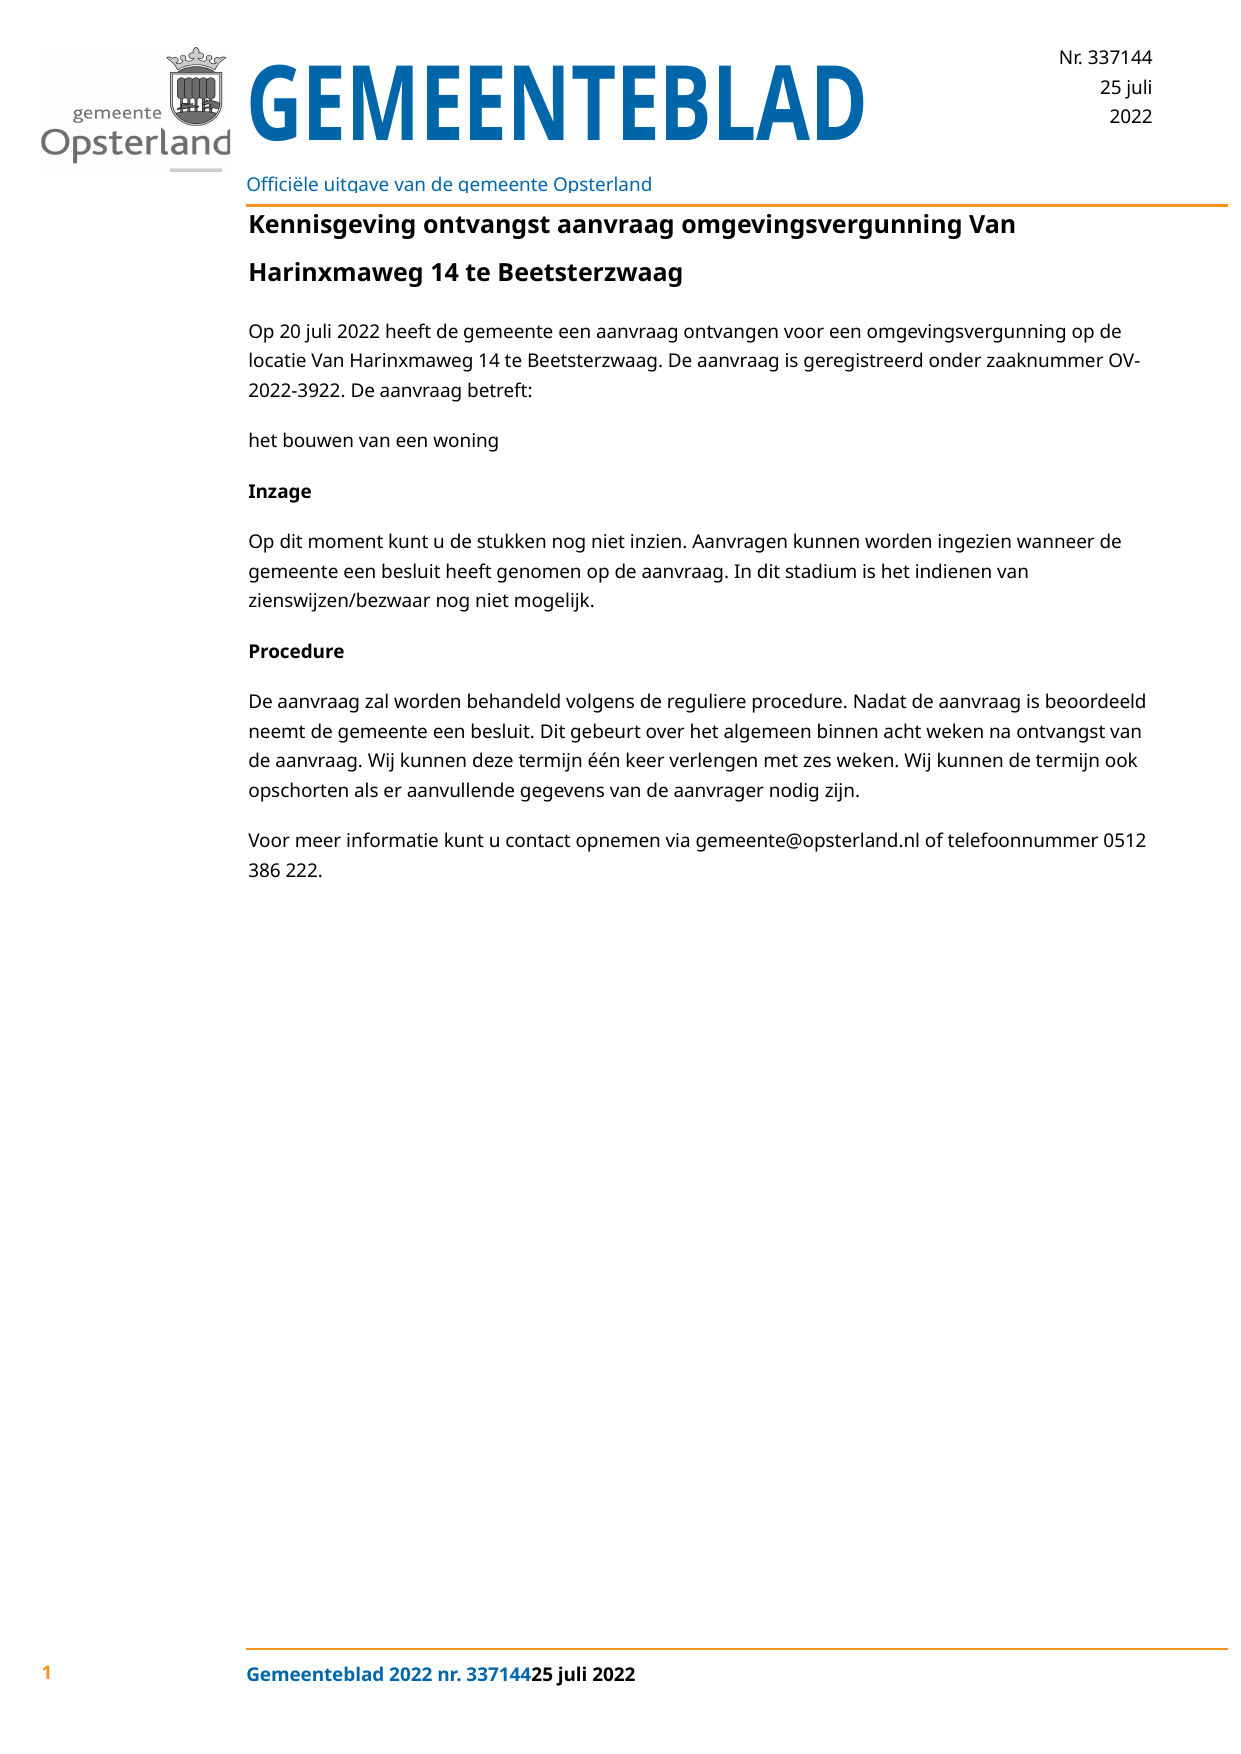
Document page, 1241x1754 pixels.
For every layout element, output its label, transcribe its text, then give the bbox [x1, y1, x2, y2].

text Procedure [248, 638, 1152, 664]
text Inzage [248, 478, 1152, 504]
picture [41, 47, 231, 172]
text Op 20 juli 2022 heeft de gemeente een aanvraag ontvangen voor een omgevingsvergunning op de locatie Van Harinxmaweg 14 te Beetsterzwaag. De aanvraag is geregistreerd onder zaaknummer OV-2022-3922. De aanvraag betreft: [248, 318, 1152, 403]
text Op dit moment kunt u de stukken nog niet inzien. Aanvragen kunnen worden ingezien wanneer de gemeente een besluit heeft genomen op de aanvraag. In dit stadium is het indienen van zienswijzen/bezwaar nog niet mogelijk. [248, 528, 1152, 613]
text De aanvraag zal worden behandeld volgens de reguliere procedure. Nadat de aanvraag is beoordeeld neemt de gemeente een besluit. Dit gebeurt over het algemeen binnen acht weken na ontvangst van de aanvraag. Wij kunnen deze termijn één keer verlengen met zes weken. Wij kunnen de termijn ook opschorten als er aanvullende gegevens van de aanvrager nodig zijn. [248, 688, 1152, 803]
text Kennisgeving ontvangst aanvraag omgevingsvergunning Van Harinxmaweg 14 te Beetsterzwaag [248, 207, 1152, 288]
text het bouwen van een woning [248, 427, 1152, 453]
text Voor meer informatie kunt u contact opnemen via gemeente@opsterland.nl of telefoonnummer 0512 386 222. [248, 827, 1152, 883]
